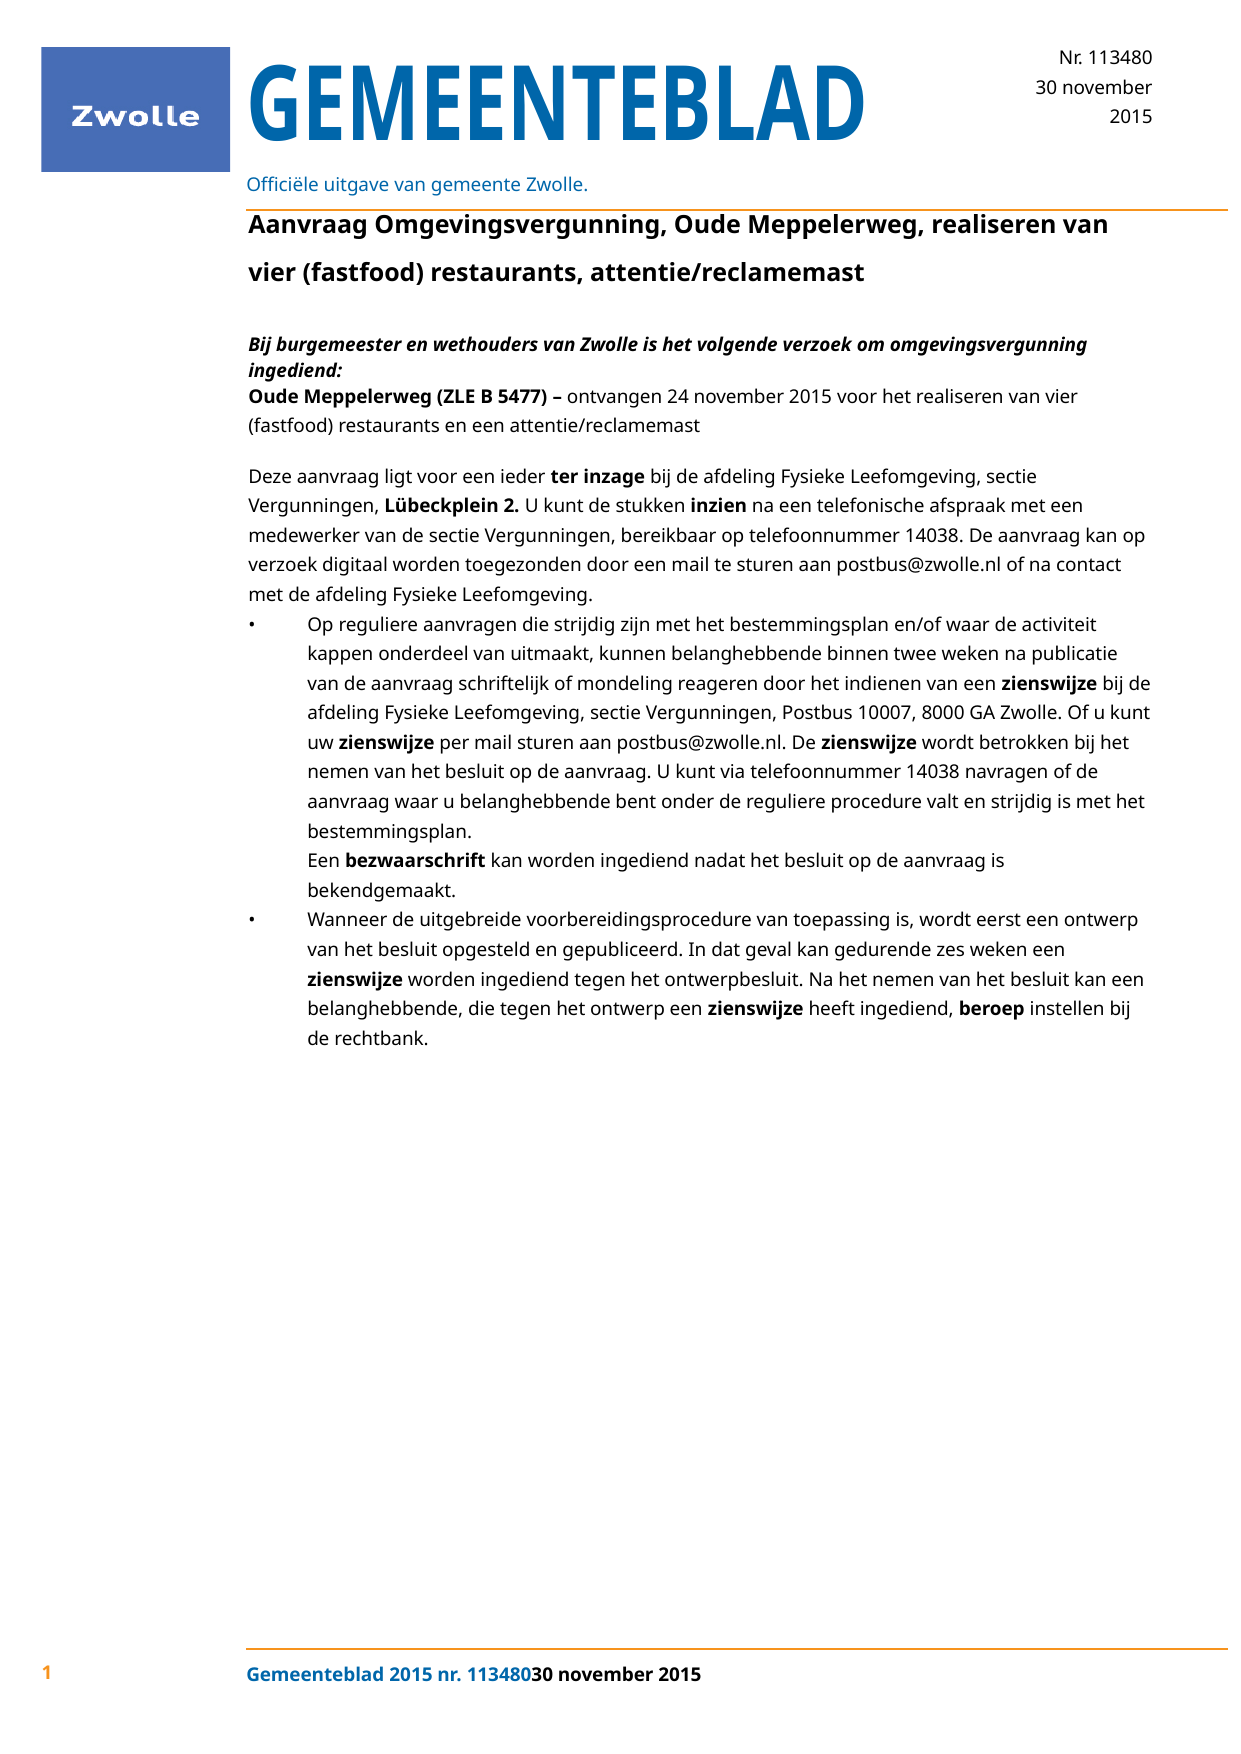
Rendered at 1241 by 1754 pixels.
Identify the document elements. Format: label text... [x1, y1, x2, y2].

text Aanvraag Omgevingsvergunning, Oude Meppelerweg, realiseren van vier (fastfood) restaurants, attentie/reclamemast [248, 211, 1152, 288]
list Een bezwaarschrift kan worden ingediend nadat het besluit op de aanvraag is bekendgemaakt. [248, 847, 1152, 903]
text Oude Meppelerweg (ZLE B 5477) – ontvangen 24 november 2015 voor het realiseren van vier (fastfood) restaurants en een attentie/reclamemast [248, 383, 1152, 438]
text Bij burgemeester en wethouders van Zwolle is het volgende verzoek om omgevingsvergunning ingediend: [248, 331, 1152, 383]
text Deze aanvraag ligt voor een ieder ter inzage bij de afdeling Fysieke Leefomgeving, sectie Vergunningen, Lübeckplein 2. U kunt de stukken inzien na een telefonische afspraak met een medewerker van de sectie Vergunningen, bereikbaar op telefoonnummer 14038. De aanvraag kan op verzoek digitaal worden toegezonden door een mail te sturen aan postbus@zwolle.nl of na contact met de afdeling Fysieke Leefomgeving. [248, 463, 1152, 607]
list Wanneer de uitgebreide voorbereidingsprocedure van toepassing is, wordt eerst een ontwerp van het besluit opgesteld en gepubliceerd. In dat geval kan gedurende zes weken een zienswijze worden ingediend tegen het ontwerpbesluit. Na het nemen van het besluit kan een belanghebbende, die tegen het ontwerp een zienswijze heeft ingediend, beroep instellen bij de rechtbank. [248, 907, 1152, 1051]
picture [41, 47, 231, 172]
list Op reguliere aanvragen die strijdig zijn met het bestemmingsplan en/of waar de activiteit kappen onderdeel van uitmaakt, kunnen belanghebbende binnen twee weken na publicatie van de aanvraag schriftelijk of mondeling reageren door het indienen van een zienswijze bij de afdeling Fysieke Leefomgeving, sectie Vergunningen, Postbus 10007, 8000 GA Zwolle. Of u kunt uw zienswijze per mail sturen aan postbus@zwolle.nl. De zienswijze wordt betrokken bij het nemen van het besluit op de aanvraag. U kunt via telefoonnummer 14038 navragen of de aanvraag waar u belanghebbende bent onder de reguliere procedure valt en strijdig is met het bestemmingsplan. [248, 611, 1152, 844]
